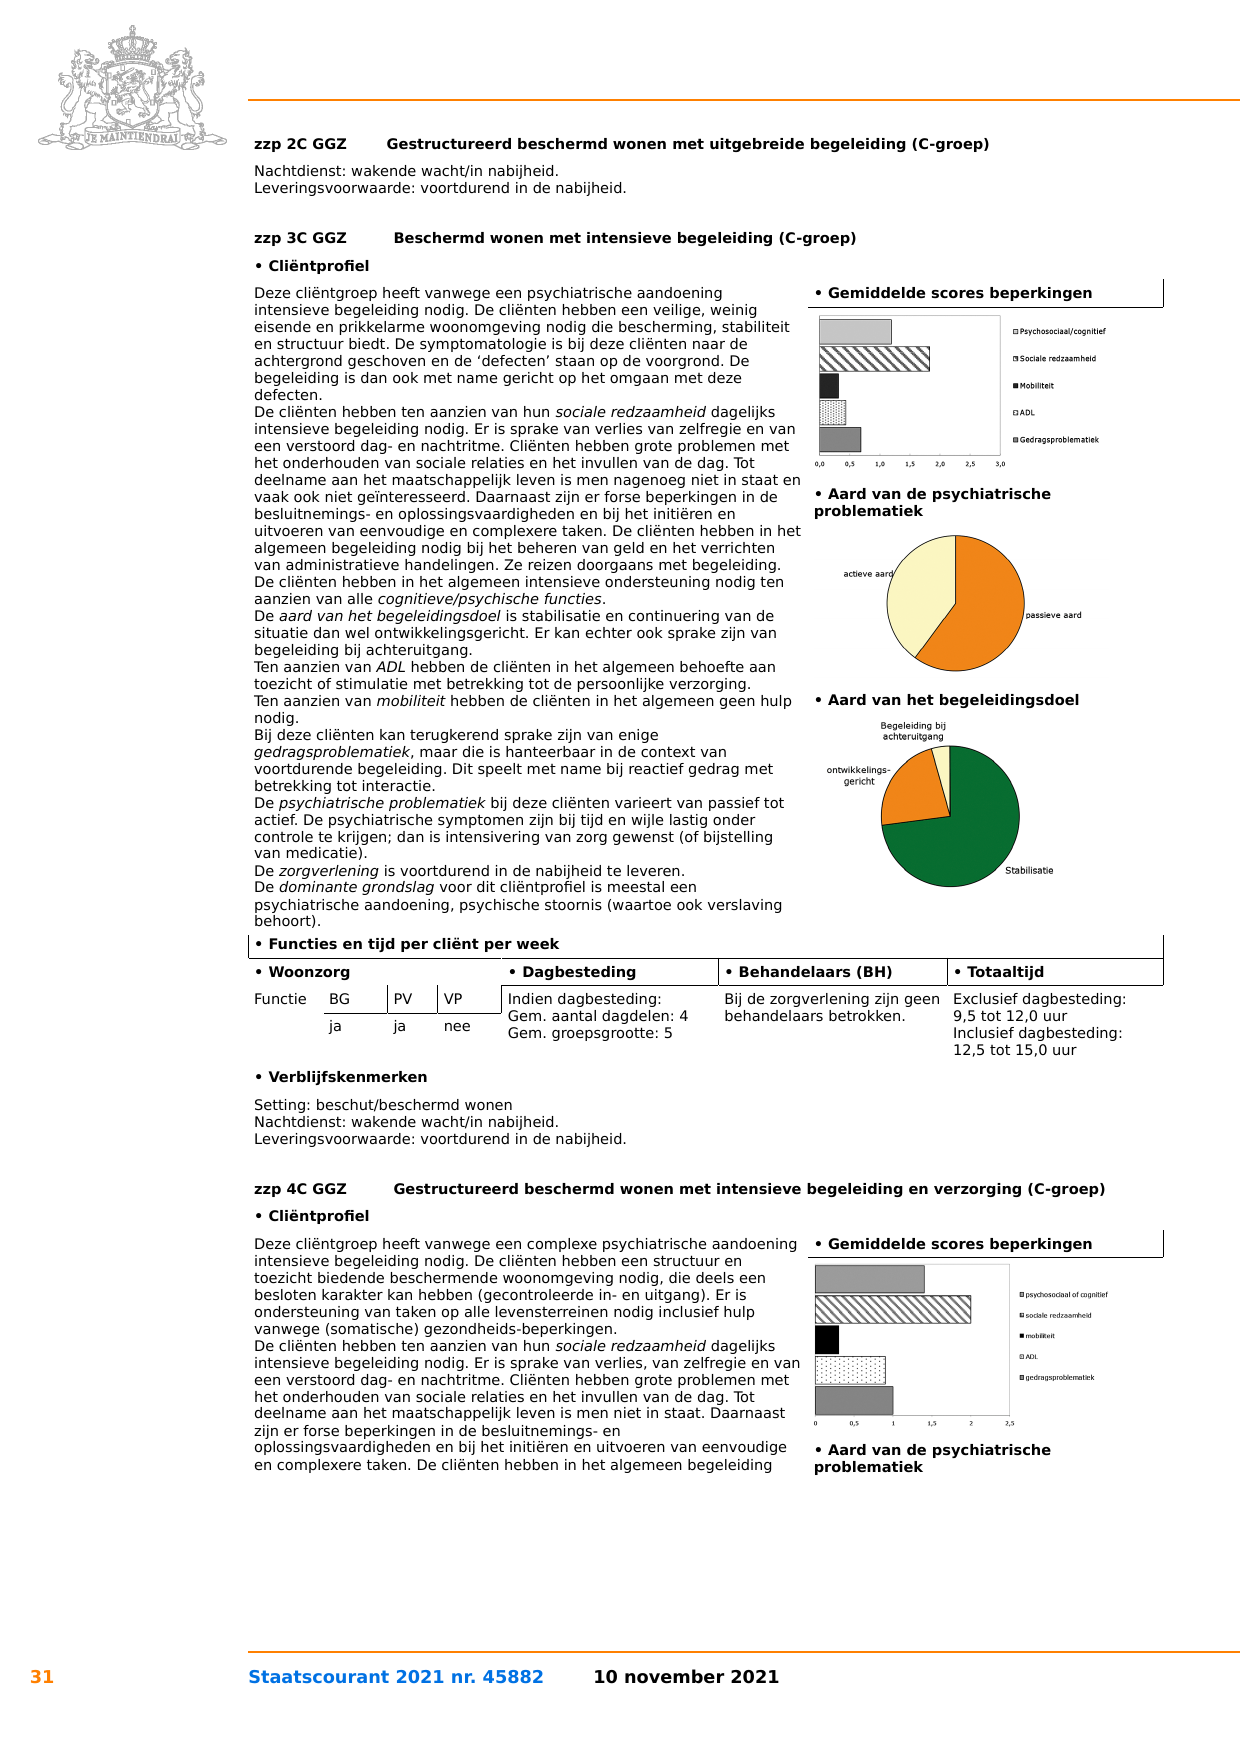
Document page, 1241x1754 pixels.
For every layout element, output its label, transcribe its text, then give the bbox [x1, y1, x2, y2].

table_cell • Woonzorg [249, 959, 501, 985]
table_cell • Verblijfskenmerken [249, 1065, 1163, 1091]
table_cell • Totaaltijd [948, 959, 1163, 985]
table_header zzp 2C GGZ [249, 131, 380, 157]
table_cell nee [438, 1014, 501, 1063]
table_cell [808, 526, 1163, 686]
table_cell Setting: beschut/beschermd wonen Nachtdienst: wakende wacht/in nabijheid. Leveringsvoorwaarde: voortdurend in de nabijheid. [249, 1092, 1163, 1152]
table_header Gestructureerd beschermd wonen met uitgebreide begeleiding (C-groep) [381, 131, 1163, 157]
table_cell [808, 1258, 1163, 1436]
table_cell ja [388, 1014, 437, 1063]
table_cell Exclusief dagbesteding: 9,5 tot 12,0 uur Inclusief dagbesteding: 12,5 tot 15,0 uur [948, 986, 1163, 1063]
picture [38, 25, 227, 150]
table_cell Deze cliëntgroep heeft vanwege een psychiatrische aandoening intensieve begeleiding nodig. De cliënten hebben een veilige, weinig eisende en prikkelarme woonomgeving nodig die bescherming, stabiliteit en structuur biedt. De symptomatologie is bij deze cliënten naar de achtergrond geschoven en de ‘defecten’ staan op de voorgrond. De begeleiding is dan ook met name gericht op het omgaan met deze defecten. De cliënten hebben ten aanzien van hun sociale redzaamheid dagelijks intensieve begeleiding nodig. Er is sprake van verlies van zelfregie en van een verstoord dag- en nachtritme. Cliënten hebben grote problemen met het onderhouden van sociale relaties en het invullen van de dag. Tot deelname aan het maatschappelijk leven is men nagenoeg niet in staat en vaak ook niet geïnteresseerd. Daarnaast zijn er forse beperkingen in de besluitnemings- en oplossingsvaardigheden en bij het initiëren en uitvoeren van eenvoudige en complexere taken. De cliënten hebben in het algemeen begeleiding nodig bij het beheren van geld en het verrichten van administratieve handelingen. Ze reizen doorgaans met begeleiding. De cliënten hebben in het algemeen intensieve ondersteuning nodig ten aanzien van alle cognitieve/psychische functies. De aard van het begeleidingsdoel is stabilisatie en continuering van de situatie dan wel ontwikkelingsgericht. Er kan echter ook sprake zijn van begeleiding bij achteruitgang. Ten aanzien van ADL hebben de cliënten in het algemeen behoefte aan toezicht of stimulatie met betrekking tot de persoonlijke verzorging. Ten aanzien van mobiliteit hebben de cliënten in het algemeen geen hulp nodig. Bij deze cliënten kan terugkerend sprake zijn van enige gedragsproblematiek, maar die is hanteerbaar in de context van voortdurende begeleiding. Dit speelt met name bij reactief gedrag met betrekking tot interactie. De psychiatrische problematiek bij deze cliënten varieert van passief tot actief. De psychiatrische symptomen zijn bij tijd en wijle lastig onder controle te krijgen; dan is intensivering van zorg gewenst (of bijstelling van medicatie). De zorgverlening is voortdurend in de nabijheid te leveren. De dominante grondslag voor dit cliëntprofiel is meestal een psychiatrische aandoening, psychische stoornis (waartoe ook verslaving behoort). [249, 280, 807, 935]
table_header zzp 4C GGZ [249, 1176, 387, 1202]
table_cell • Dagbesteding [502, 959, 718, 985]
picture [813, 312, 1109, 472]
table_cell • Functies en tijd per cliënt per week [249, 936, 1163, 958]
table_cell Indien dagbesteding: Gem. aantal dagdelen: 4 Gem. groepsgrootte: 5 [502, 986, 718, 1063]
table_cell • Gemiddelde scores beperkingen [808, 1231, 1163, 1257]
table_cell • Gemiddelde scores beperkingen [808, 280, 1163, 307]
picture [813, 1263, 1109, 1429]
table_cell • Behandelaars (BH) [719, 959, 947, 985]
table_cell BG [324, 986, 387, 1012]
table_header Beschermd wonen met intensieve begeleiding (C-groep) [388, 226, 1163, 252]
table_cell [808, 308, 1163, 480]
table_cell VP [438, 986, 501, 1012]
table_cell Deze cliëntgroep heeft vanwege een complexe psychiatrische aandoening intensieve begeleiding nodig. De cliënten hebben een structuur en toezicht biedende beschermende woonomgeving nodig, die deels een besloten karakter kan hebben (gecontroleerde in- en uitgang). Er is ondersteuning van taken op alle levensterreinen nodig inclusief hulp vanwege (somatische) gezondheids-beperkingen. De cliënten hebben ten aanzien van hun sociale redzaamheid dagelijks intensieve begeleiding nodig. Er is sprake van verlies, van zelfregie en van een verstoord dag- en nachtritme. Cliënten hebben grote problemen met het onderhouden van sociale relaties en het invullen van de dag. Tot deelname aan het maatschappelijk leven is men niet in staat. Daarnaast zijn er forse beperkingen in de besluitnemings- en oplossingsvaardigheden en bij het initiëren en uitvoeren van eenvoudige en complexere taken. De cliënten hebben in het algemeen begeleiding [249, 1231, 807, 1481]
table_cell Bij de zorgverlening zijn geen behandelaars betrokken. [719, 986, 947, 1063]
table_cell PV [388, 986, 437, 1012]
table_cell • Cliëntprofiel [249, 1204, 1163, 1230]
table_cell • Aard van de psychiatrische problematiek [808, 1438, 1163, 1481]
table_cell ja [324, 1014, 387, 1063]
table_cell • Aard van het begeleidingsdoel [808, 687, 1163, 713]
table_header zzp 3C GGZ [249, 226, 387, 252]
picture [813, 719, 1109, 891]
table_cell Functie [249, 986, 323, 1012]
table_cell Nachtdienst: wakende wacht/in nabijheid. Leveringsvoorwaarde: voortdurend in de nabijheid. [249, 158, 1163, 202]
picture [813, 530, 1109, 678]
table_cell [249, 1014, 323, 1063]
table_header Gestructureerd beschermd wonen met intensieve begeleiding en verzorging (C-groep) [388, 1176, 1163, 1202]
table_cell • Cliëntprofiel [249, 253, 1163, 279]
table_cell • Aard van de psychiatrische problematiek [808, 481, 1163, 524]
table_cell [808, 714, 1163, 935]
